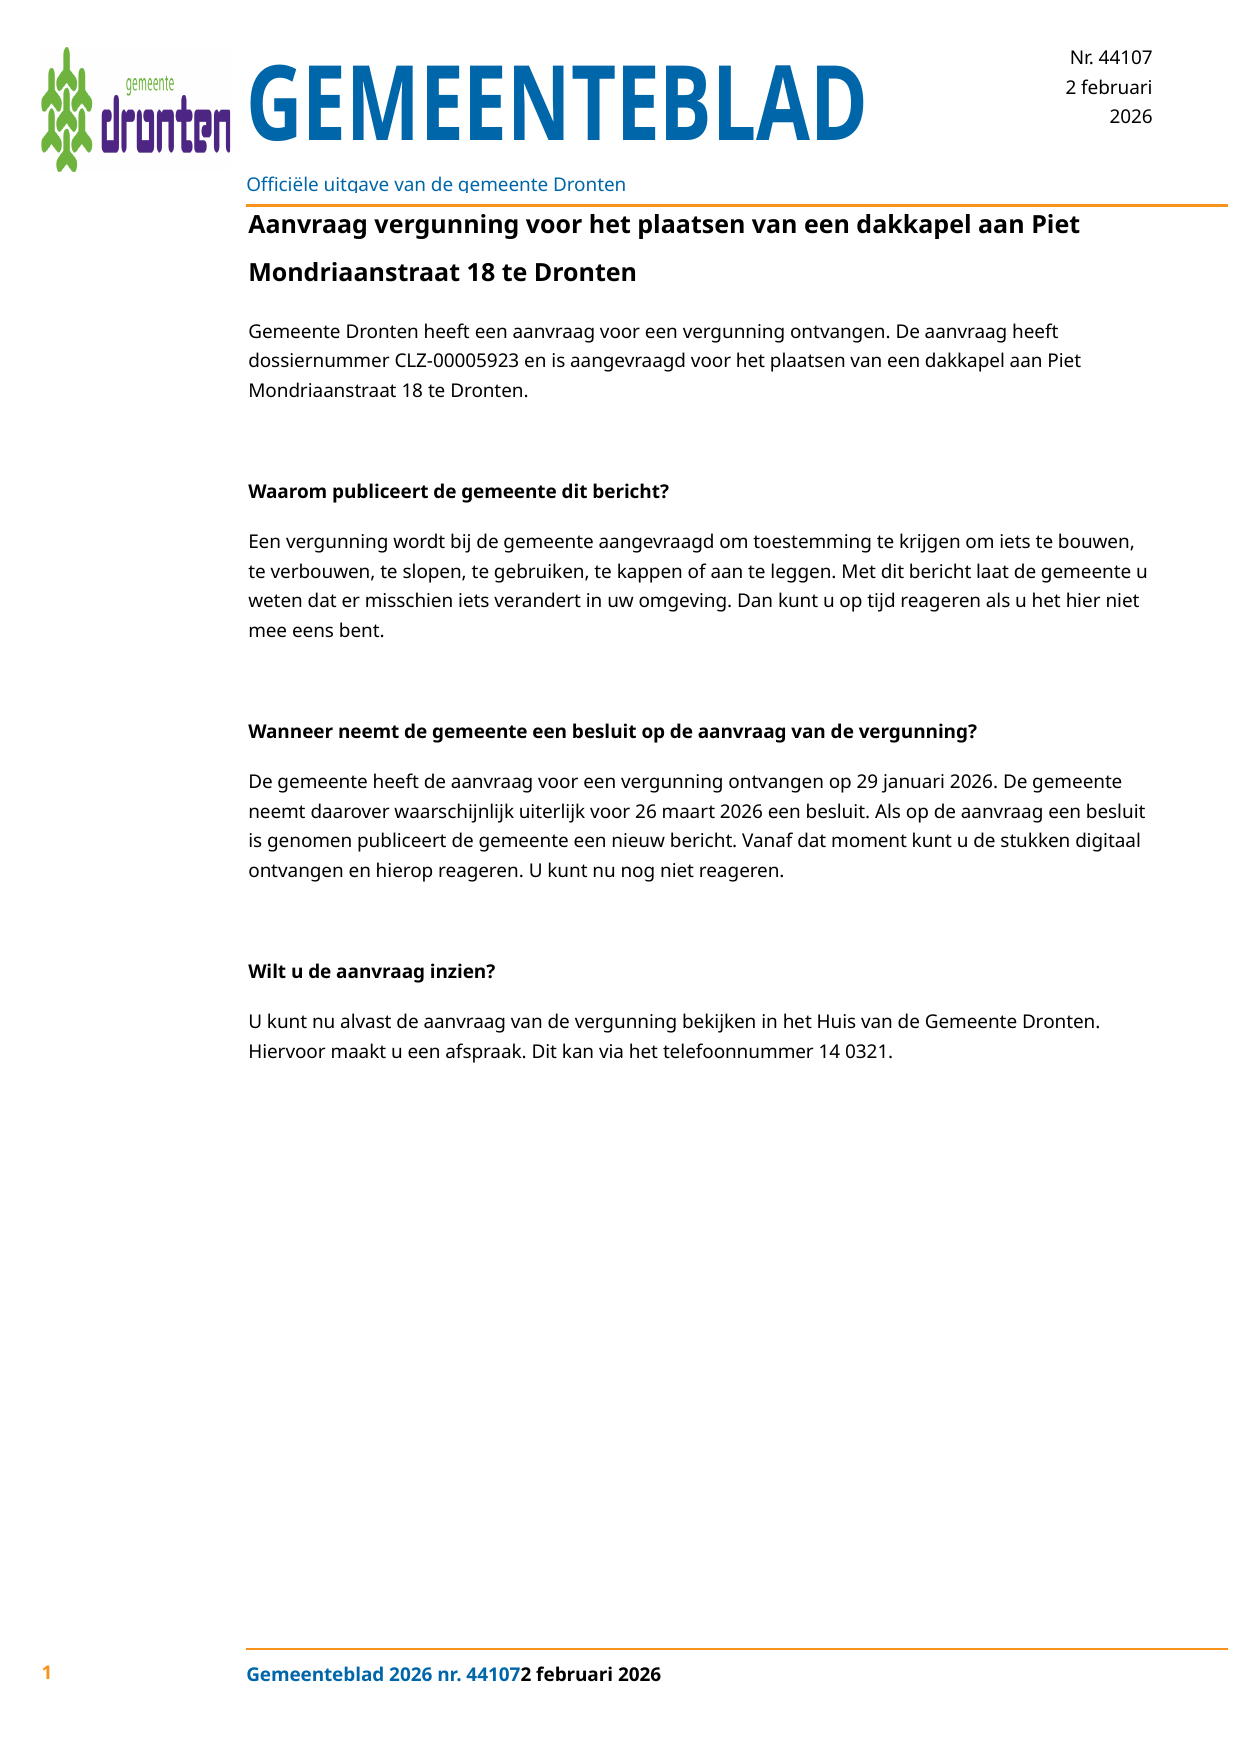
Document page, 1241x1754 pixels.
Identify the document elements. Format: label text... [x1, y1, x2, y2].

text Een vergunning wordt bij de gemeente aangevraagd om toestemming te krijgen om iets te bouwen, te verbouwen, te slopen, te gebruiken, te kappen of aan te leggen. Met dit bericht laat de gemeente u weten dat er misschien iets verandert in uw omgeving. Dan kunt u op tijd reageren als u het hier niet mee eens bent. [248, 528, 1152, 643]
text De gemeente heeft de aanvraag voor een vergunning ontvangen op 29 januari 2026. De gemeente neemt daarover waarschijnlijk uiterlijk voor 26 maart 2026 een besluit. Als op de aanvraag een besluit is genomen publiceert de gemeente een nieuw bericht. Vanaf dat moment kunt u de stukken digitaal ontvangen en hierop reageren. U kunt nu nog niet reageren. [248, 768, 1152, 883]
picture [41, 47, 231, 172]
text Wilt u de aanvraag inzien? [248, 958, 1152, 984]
text Aanvraag vergunning voor het plaatsen van een dakkapel aan Piet Mondriaanstraat 18 te Dronten [248, 207, 1152, 288]
text Waarom publiceert de gemeente dit bericht? [248, 478, 1152, 504]
text Wanneer neemt de gemeente een besluit op de aanvraag van de vergunning? [248, 718, 1152, 744]
text U kunt nu alvast de aanvraag van de vergunning bekijken in het Huis van de Gemeente Dronten. Hiervoor maakt u een afspraak. Dit kan via het telefoonnummer 14 0321. [248, 1008, 1152, 1064]
text Gemeente Dronten heeft een aanvraag voor een vergunning ontvangen. De aanvraag heeft dossiernummer CLZ-00005923 en is aangevraagd voor het plaatsen van een dakkapel aan Piet Mondriaanstraat 18 te Dronten. [248, 318, 1152, 403]
